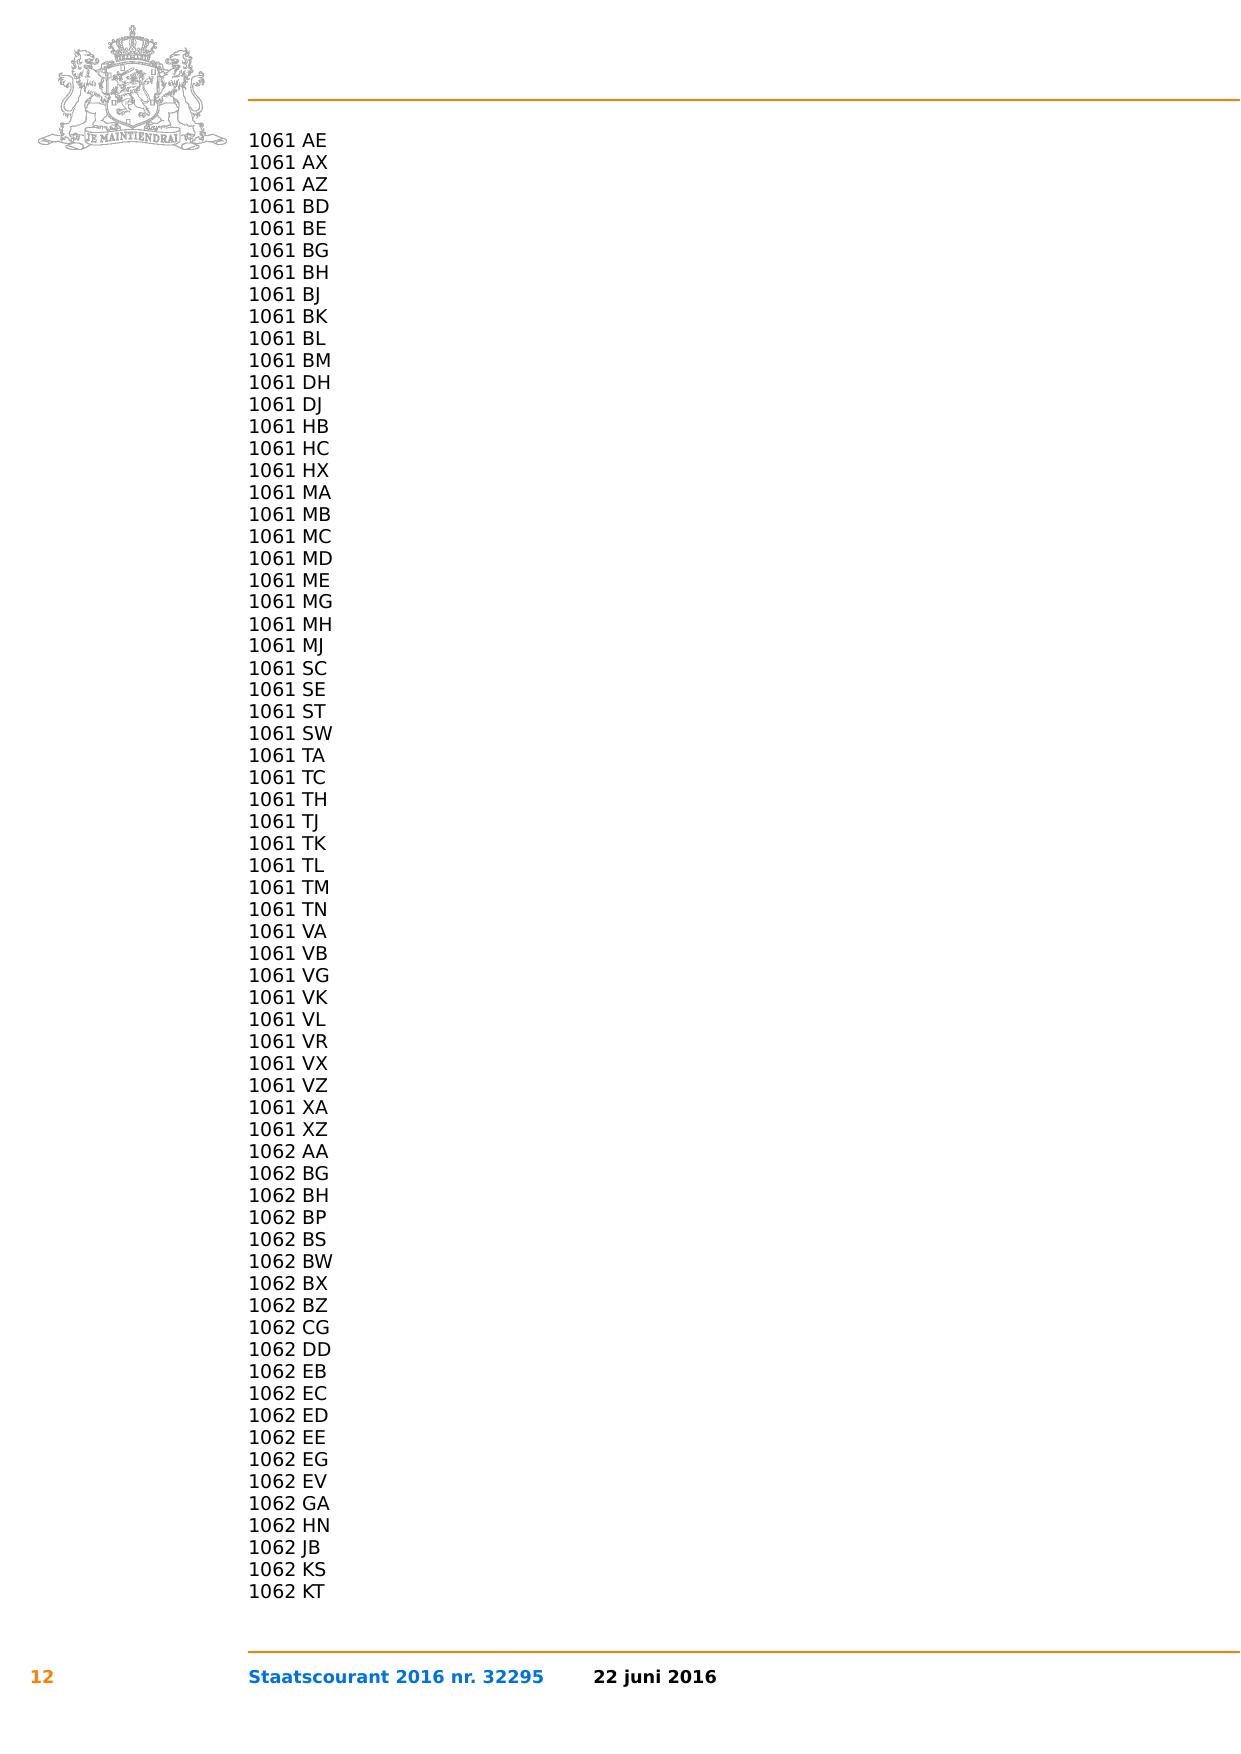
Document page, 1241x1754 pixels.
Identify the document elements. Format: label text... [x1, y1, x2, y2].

text 1061 BL [248, 328, 1163, 350]
text 1061 AE [248, 130, 1163, 152]
text 1062 EC [248, 1383, 1163, 1405]
text 1061 HX [248, 459, 1163, 482]
text 1062 BP [248, 1207, 1163, 1229]
text 1062 BG [248, 1163, 1163, 1185]
text 1061 TL [248, 855, 1163, 877]
text 1061 TN [248, 899, 1163, 921]
text 1061 XZ [248, 1119, 1163, 1141]
text 1062 EV [248, 1471, 1163, 1493]
text 1062 KT [248, 1581, 1163, 1602]
text 1061 TH [248, 789, 1163, 811]
picture [38, 25, 227, 150]
text 1061 MC [248, 526, 1163, 547]
text 1062 HN [248, 1514, 1163, 1537]
text 1061 VB [248, 943, 1163, 965]
text 1061 MA [248, 482, 1163, 503]
text 1061 BM [248, 350, 1163, 372]
text 1061 MG [248, 591, 1163, 613]
text 1061 SC [248, 657, 1163, 679]
text 1062 EG [248, 1449, 1163, 1471]
text 1062 BW [248, 1251, 1163, 1273]
text 1061 TC [248, 767, 1163, 789]
text 1062 DD [248, 1339, 1163, 1361]
text 1062 EE [248, 1427, 1163, 1449]
text 1062 EB [248, 1361, 1163, 1383]
text 1062 BZ [248, 1295, 1163, 1317]
text 1061 VR [248, 1031, 1163, 1053]
text 1061 MD [248, 547, 1163, 569]
text 1061 BK [248, 306, 1163, 328]
text 1061 SE [248, 679, 1163, 701]
text 1061 VZ [248, 1075, 1163, 1097]
text 1061 SW [248, 723, 1163, 745]
text 1061 VK [248, 987, 1163, 1009]
text 1061 TJ [248, 811, 1163, 833]
text 1061 VX [248, 1053, 1163, 1075]
text 1061 BH [248, 262, 1163, 284]
text 1061 TK [248, 833, 1163, 855]
text 1062 KS [248, 1558, 1163, 1581]
text 1061 HB [248, 416, 1163, 438]
text 1061 MJ [248, 635, 1163, 657]
text 1061 DH [248, 372, 1163, 394]
text 1062 GA [248, 1493, 1163, 1514]
text 1061 AZ [248, 174, 1163, 196]
text 1061 TA [248, 745, 1163, 767]
text 1062 JB [248, 1537, 1163, 1558]
text 1062 ED [248, 1405, 1163, 1427]
text 1061 AX [248, 152, 1163, 174]
text 1062 AA [248, 1141, 1163, 1163]
text 1061 DJ [248, 394, 1163, 416]
text 1061 VA [248, 921, 1163, 943]
text 1062 CG [248, 1317, 1163, 1339]
text 1061 MH [248, 613, 1163, 635]
text 1061 XA [248, 1097, 1163, 1119]
text 1061 BG [248, 240, 1163, 262]
text 1061 ME [248, 569, 1163, 591]
text 1061 BE [248, 218, 1163, 240]
text 1061 TM [248, 877, 1163, 899]
text 1061 BJ [248, 284, 1163, 306]
text 1061 VG [248, 965, 1163, 987]
text 1061 VL [248, 1009, 1163, 1031]
text 1061 HC [248, 438, 1163, 459]
text 1062 BS [248, 1229, 1163, 1251]
text 1062 BH [248, 1185, 1163, 1207]
text 1061 ST [248, 701, 1163, 723]
text 1061 BD [248, 196, 1163, 218]
text 1062 BX [248, 1273, 1163, 1295]
text 1061 MB [248, 503, 1163, 526]
